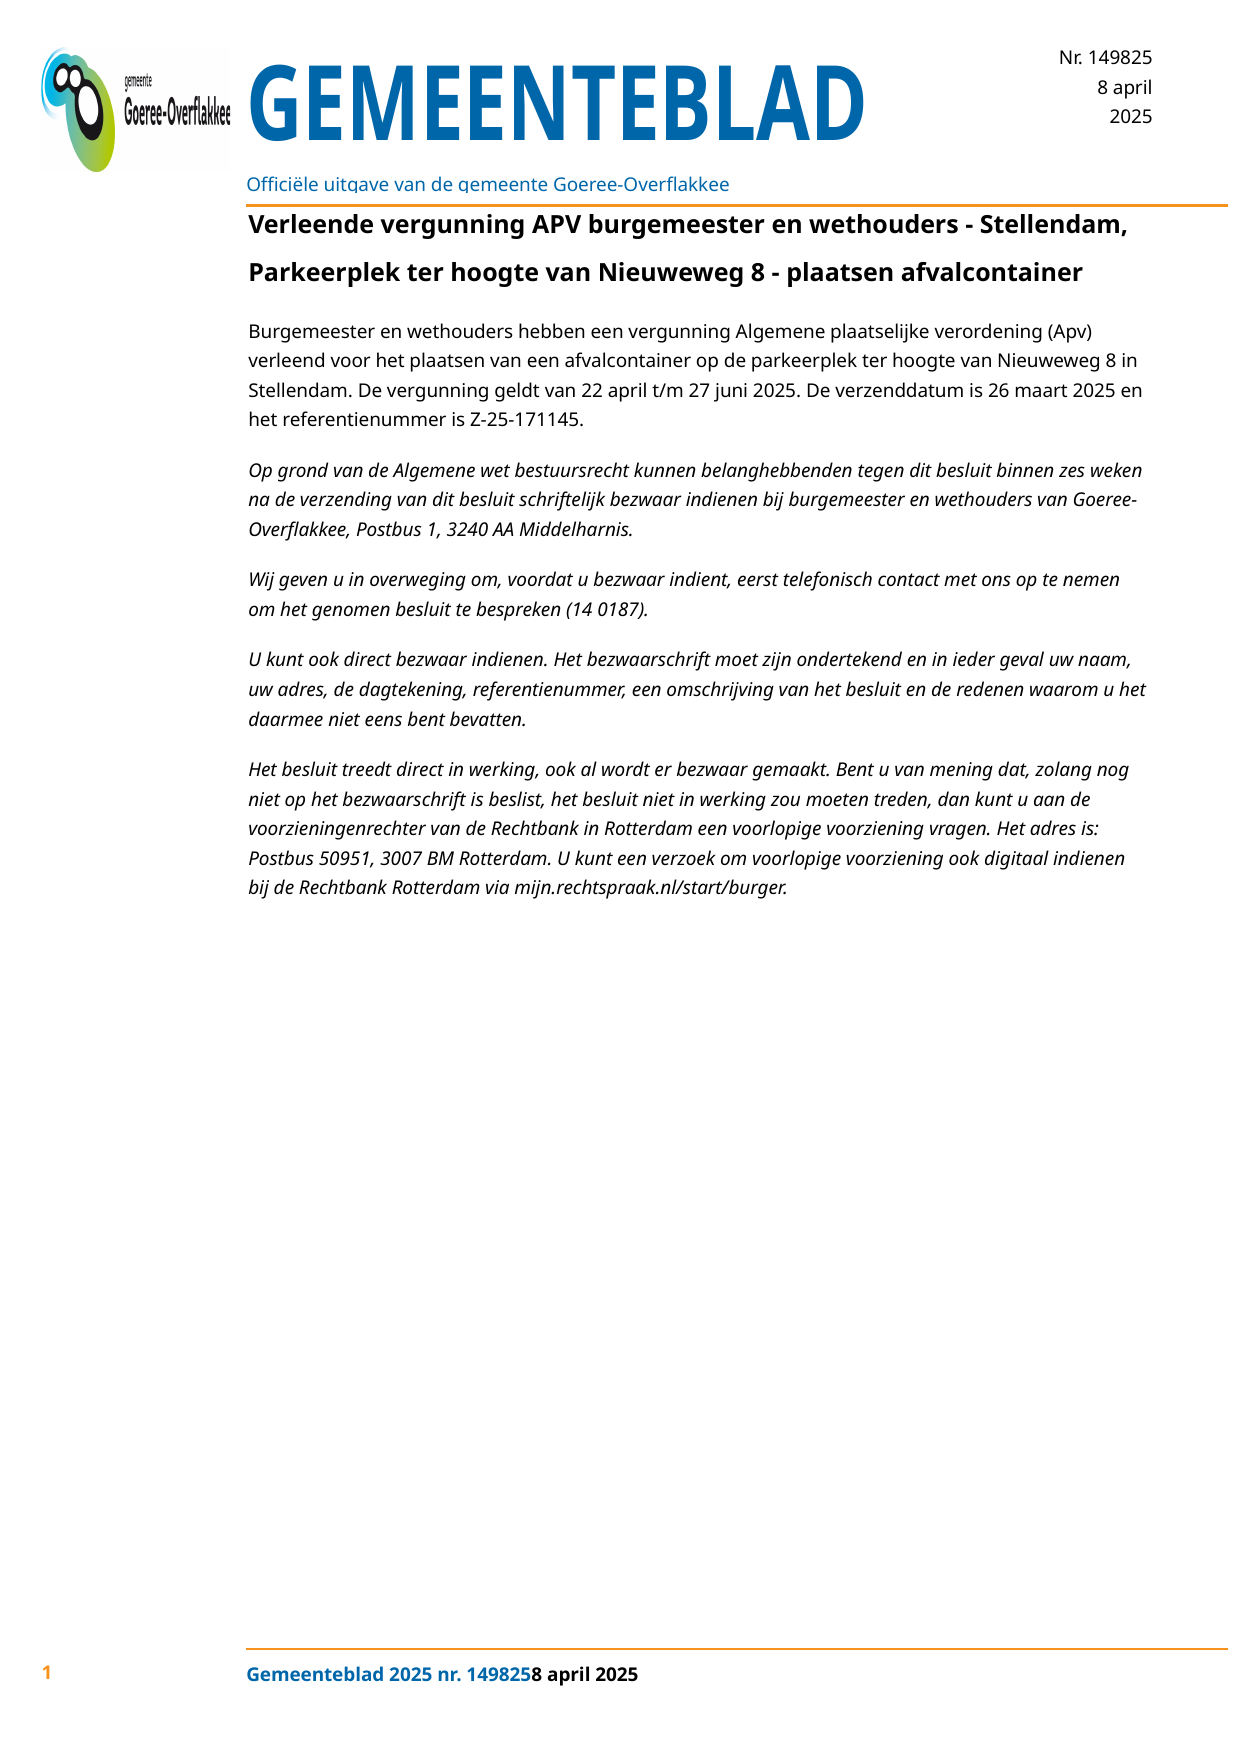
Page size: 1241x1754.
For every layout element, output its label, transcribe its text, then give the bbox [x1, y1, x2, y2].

text Op grond van de Algemene wet bestuursrecht kunnen belanghebbenden tegen dit besluit binnen zes weken na de verzending van dit besluit schriftelijk bezwaar indienen bij burgemeester en wethouders van Goeree-Overflakkee, Postbus 1, 3240 AA Middelharnis. [248, 457, 1152, 542]
text Verleende vergunning APV burgemeester en wethouders - Stellendam, Parkeerplek ter hoogte van Nieuweweg 8 - plaatsen afvalcontainer [248, 207, 1152, 288]
text U kunt ook direct bezwaar indienen. Het bezwaarschrift moet zijn ondertekend en in ieder geval uw naam, uw adres, de dagtekening, referentienummer, een omschrijving van het besluit en de redenen waarom u het daarmee niet eens bent bevatten. [248, 647, 1152, 732]
text Burgemeester en wethouders hebben een vergunning Algemene plaatselijke verordening (Apv) verleend voor het plaatsen van een afvalcontainer op de parkeerplek ter hoogte van Nieuweweg 8 in Stellendam. De vergunning geldt van 22 april t/m 27 juni 2025. De verzenddatum is 26 maart 2025 en het referentienummer is Z-25-171145. [248, 318, 1152, 432]
text Wij geven u in overweging om, voordat u bezwaar indient, eerst telefonisch contact met ons op te nemen om het genomen besluit te bespreken (14 0187). [248, 567, 1152, 622]
picture [41, 47, 231, 172]
text Het besluit treedt direct in werking, ook al wordt er bezwaar gemaakt. Bent u van mening dat, zolang nog niet op het bezwaarschrift is beslist, het besluit niet in werking zou moeten treden, dan kunt u aan de voorzieningenrechter van de Rechtbank in Rotterdam een voorlopige voorziening vragen. Het adres is: Postbus 50951, 3007 BM Rotterdam. U kunt een verzoek om voorlopige voorziening ook digitaal indienen bij de Rechtbank Rotterdam via mijn.rechtspraak.nl/start/burger. [248, 756, 1152, 900]
